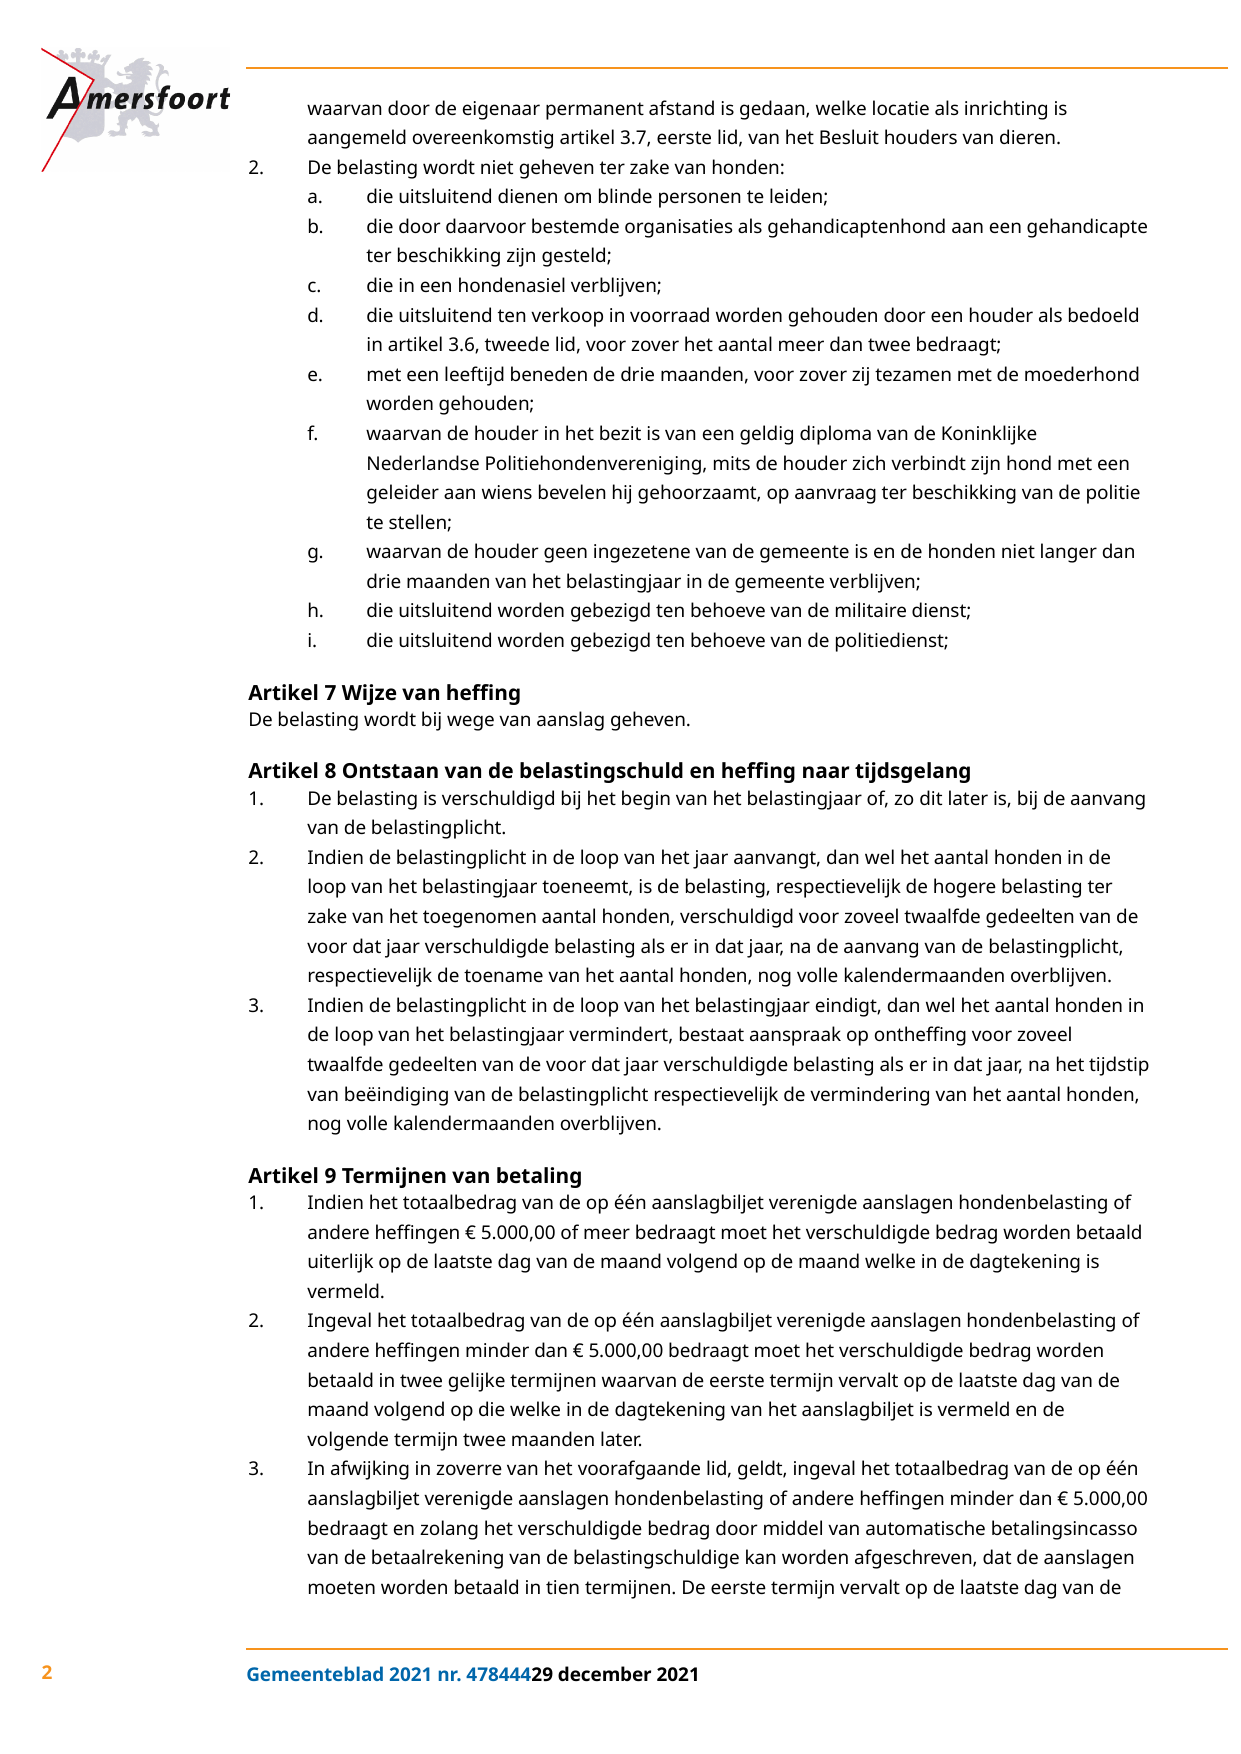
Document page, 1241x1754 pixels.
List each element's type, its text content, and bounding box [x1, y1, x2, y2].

list die uitsluitend ten verkoop in voorraad worden gehouden door een houder als bedoeld in artikel 3.6, tweede lid, voor zover het aantal meer dan twee bedraagt; [307, 302, 1152, 357]
list De belasting is verschuldigd bij het begin van het belastingjaar of, zo dit later is, bij de aanvang van de belastingplicht. [248, 785, 1152, 840]
list Indien het totaalbedrag van de op één aanslagbiljet verenigde aanslagen hondenbelasting of andere heffingen € 5.000,00 of meer bedraagt moet het verschuldigde bedrag worden betaald uiterlijk op de laatste dag van de maand volgend op de maand welke in de dagtekening is vermeld. [248, 1189, 1152, 1304]
list waarvan door de eigenaar permanent afstand is gedaan, welke locatie als inrichting is aangemeld overeenkomstig artikel 3.7, eerste lid, van het Besluit houders van dieren. [248, 95, 1152, 150]
list met een leeftijd beneden de drie maanden, voor zover zij tezamen met de moederhond worden gehouden; [307, 361, 1152, 416]
text Artikel 7 Wijze van heffing [248, 678, 1152, 706]
text De belasting wordt bij wege van aanslag geheven. [248, 706, 1152, 732]
list waarvan de houder geen ingezetene van de gemeente is en de honden niet langer dan drie maanden van het belastingjaar in de gemeente verblijven; [307, 538, 1152, 594]
list die door daarvoor bestemde organisaties als gehandicaptenhond aan een gehandicapte ter beschikking zijn gesteld; [307, 213, 1152, 268]
list die uitsluitend dienen om blinde personen te leiden; [307, 183, 1152, 209]
list De belasting wordt niet geheven ter zake van honden: [248, 154, 1152, 180]
list die in een hondenasiel verblijven; [307, 272, 1152, 298]
text Artikel 8 Ontstaan van de belastingschuld en heffing naar tijdsgelang [248, 757, 1152, 785]
list die uitsluitend worden gebezigd ten behoeve van de politiedienst; [307, 627, 1152, 653]
list waarvan de houder in het bezit is van een geldig diploma van de Koninklijke Nederlandse Politiehondenvereniging, mits de houder zich verbindt zijn hond met een geleider aan wiens bevelen hij gehoorzaamt, op aanvraag ter beschikking van de politie te stellen; [307, 420, 1152, 535]
list Ingeval het totaalbedrag van de op één aanslagbiljet verenigde aanslagen hondenbelasting of andere heffingen minder dan € 5.000,00 bedraagt moet het verschuldigde bedrag worden betaald in twee gelijke termijnen waarvan de eerste termijn vervalt op de laatste dag van de maand volgend op die welke in de dagtekening van het aanslagbiljet is vermeld en de volgende termijn twee maanden later. [248, 1308, 1152, 1452]
list Indien de belastingplicht in de loop van het belastingjaar eindigt, dan wel het aantal honden in de loop van het belastingjaar vermindert, bestaat aanspraak op ontheffing voor zoveel twaalfde gedeelten van de voor dat jaar verschuldigde belasting als er in dat jaar, na het tijdstip van beëindiging van de belastingplicht respectievelijk de vermindering van het aantal honden, nog volle kalendermaanden overblijven. [248, 992, 1152, 1136]
list Indien de belastingplicht in de loop van het jaar aanvangt, dan wel het aantal honden in de loop van het belastingjaar toeneemt, is de belasting, respectievelijk de hogere belasting ter zake van het toegenomen aantal honden, verschuldigd voor zoveel twaalfde gedeelten van de voor dat jaar verschuldigde belasting als er in dat jaar, na de aanvang van de belastingplicht, respectievelijk de toename van het aantal honden, nog volle kalendermaanden overblijven. [248, 844, 1152, 988]
text Artikel 9 Termijnen van betaling [248, 1161, 1152, 1189]
list die uitsluitend worden gebezigd ten behoeve van de militaire dienst; [307, 598, 1152, 623]
picture [41, 47, 231, 172]
list In afwijking in zoverre van het voorafgaande lid, geldt, ingeval het totaalbedrag van de op één aanslagbiljet verenigde aanslagen hondenbelasting of andere heffingen minder dan € 5.000,00 bedraagt en zolang het verschuldigde bedrag door middel van automatische betalingsincasso van de betaalrekening van de belastingschuldige kan worden afgeschreven, dat de aanslagen moeten worden betaald in tien termijnen. De eerste termijn vervalt op de laatste dag van de [248, 1456, 1152, 1599]
